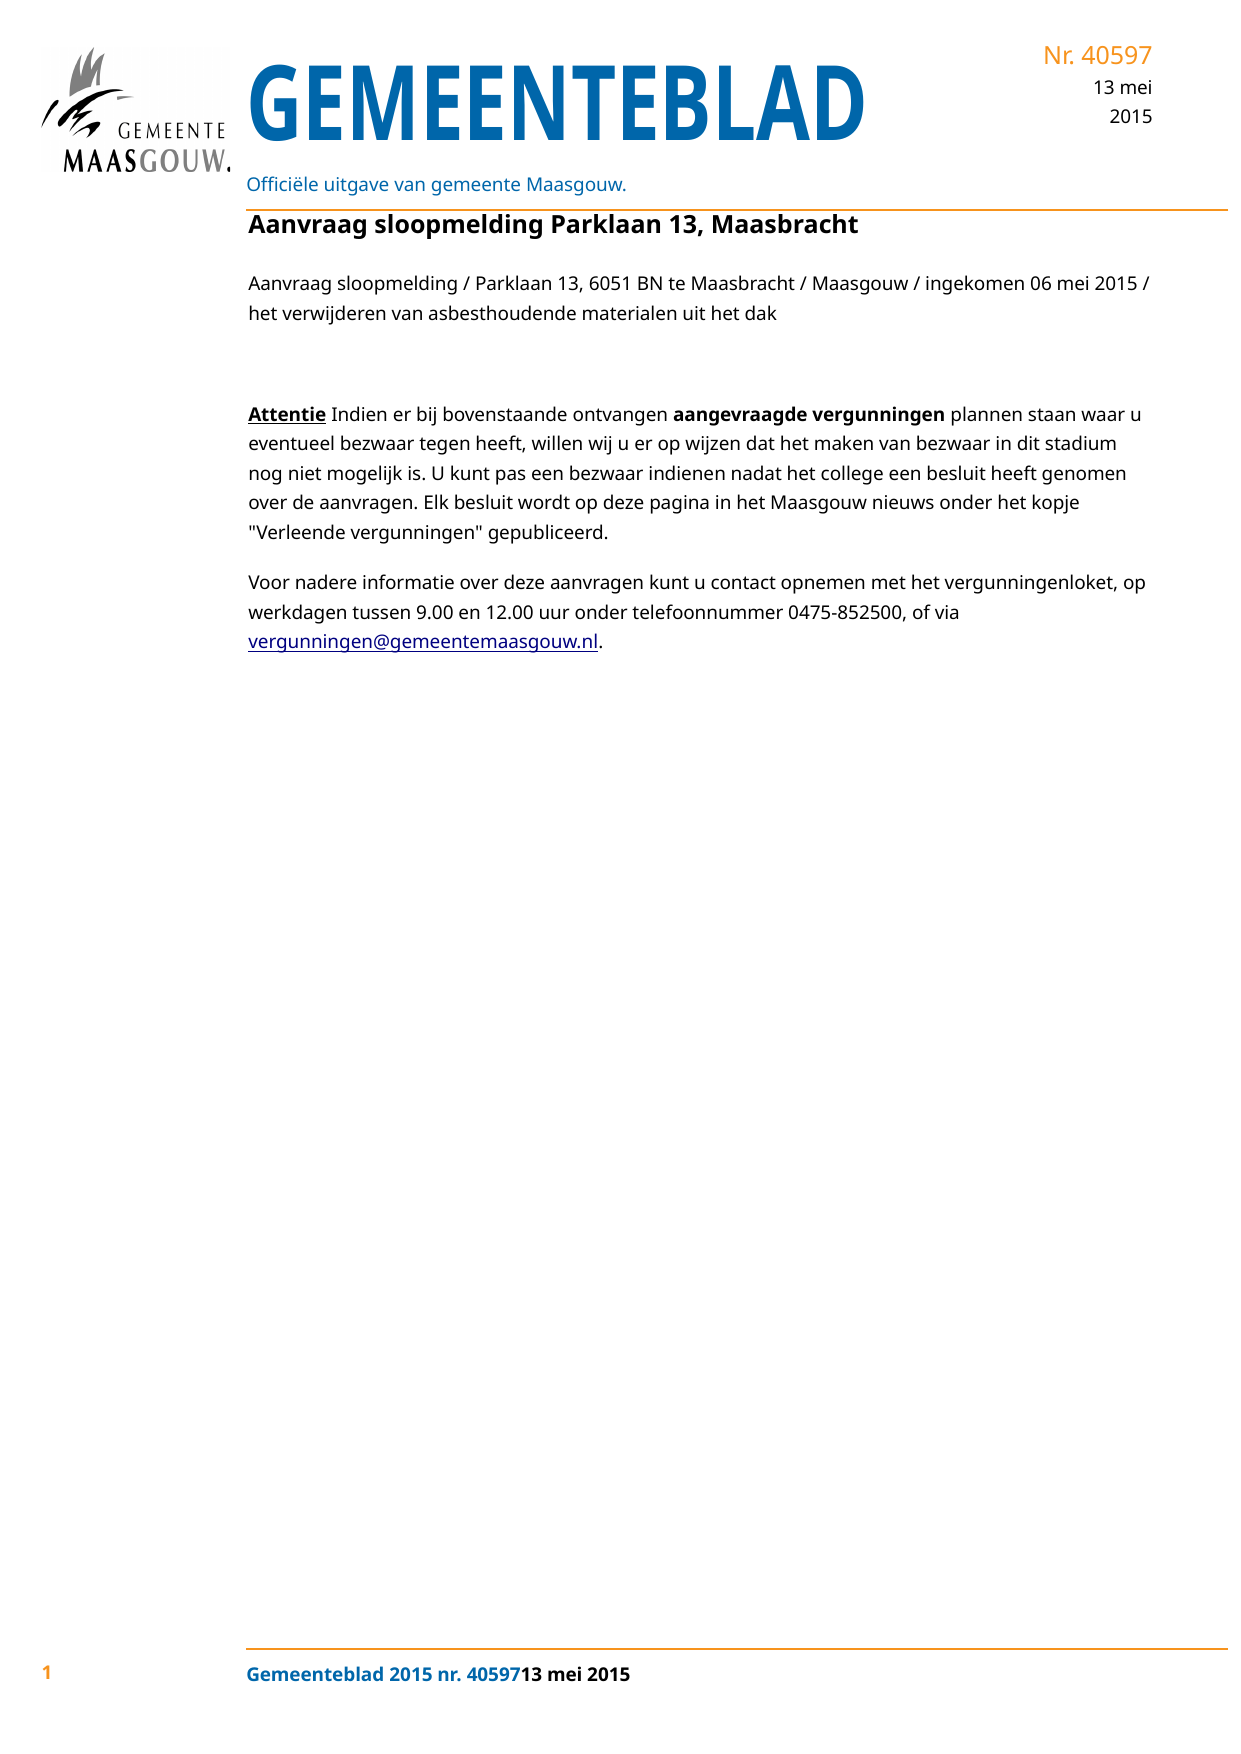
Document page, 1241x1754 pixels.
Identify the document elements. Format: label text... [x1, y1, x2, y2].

text Voor nadere informatie over deze aanvragen kunt u contact opnemen met het vergunningenloket, op werkdagen tussen 9.00 en 12.00 uur onder telefoonnummer 0475-852500, of via vergunningen@gemeentemaasgouw.nl. [248, 569, 1152, 654]
picture [41, 47, 231, 172]
text Aanvraag sloopmelding Parklaan 13, Maasbracht [248, 211, 1152, 241]
text Attentie Indien er bij bovenstaande ontvangen aangevraagde vergunningen plannen staan waar u eventueel bezwaar tegen heeft, willen wij u er op wijzen dat het maken van bezwaar in dit stadium nog niet mogelijk is. U kunt pas een bezwaar indienen nadat het college een besluit heeft genomen over de aanvragen. Elk besluit wordt op deze pagina in het Maasgouw nieuws onder het kopje "Verleende vergunningen" gepubliceerd. [248, 401, 1152, 545]
text Aanvraag sloopmelding / Parklaan 13, 6051 BN te Maasbracht / Maasgouw / ingekomen 06 mei 2015 / het verwijderen van asbesthoudende materialen uit het dak [248, 270, 1152, 326]
